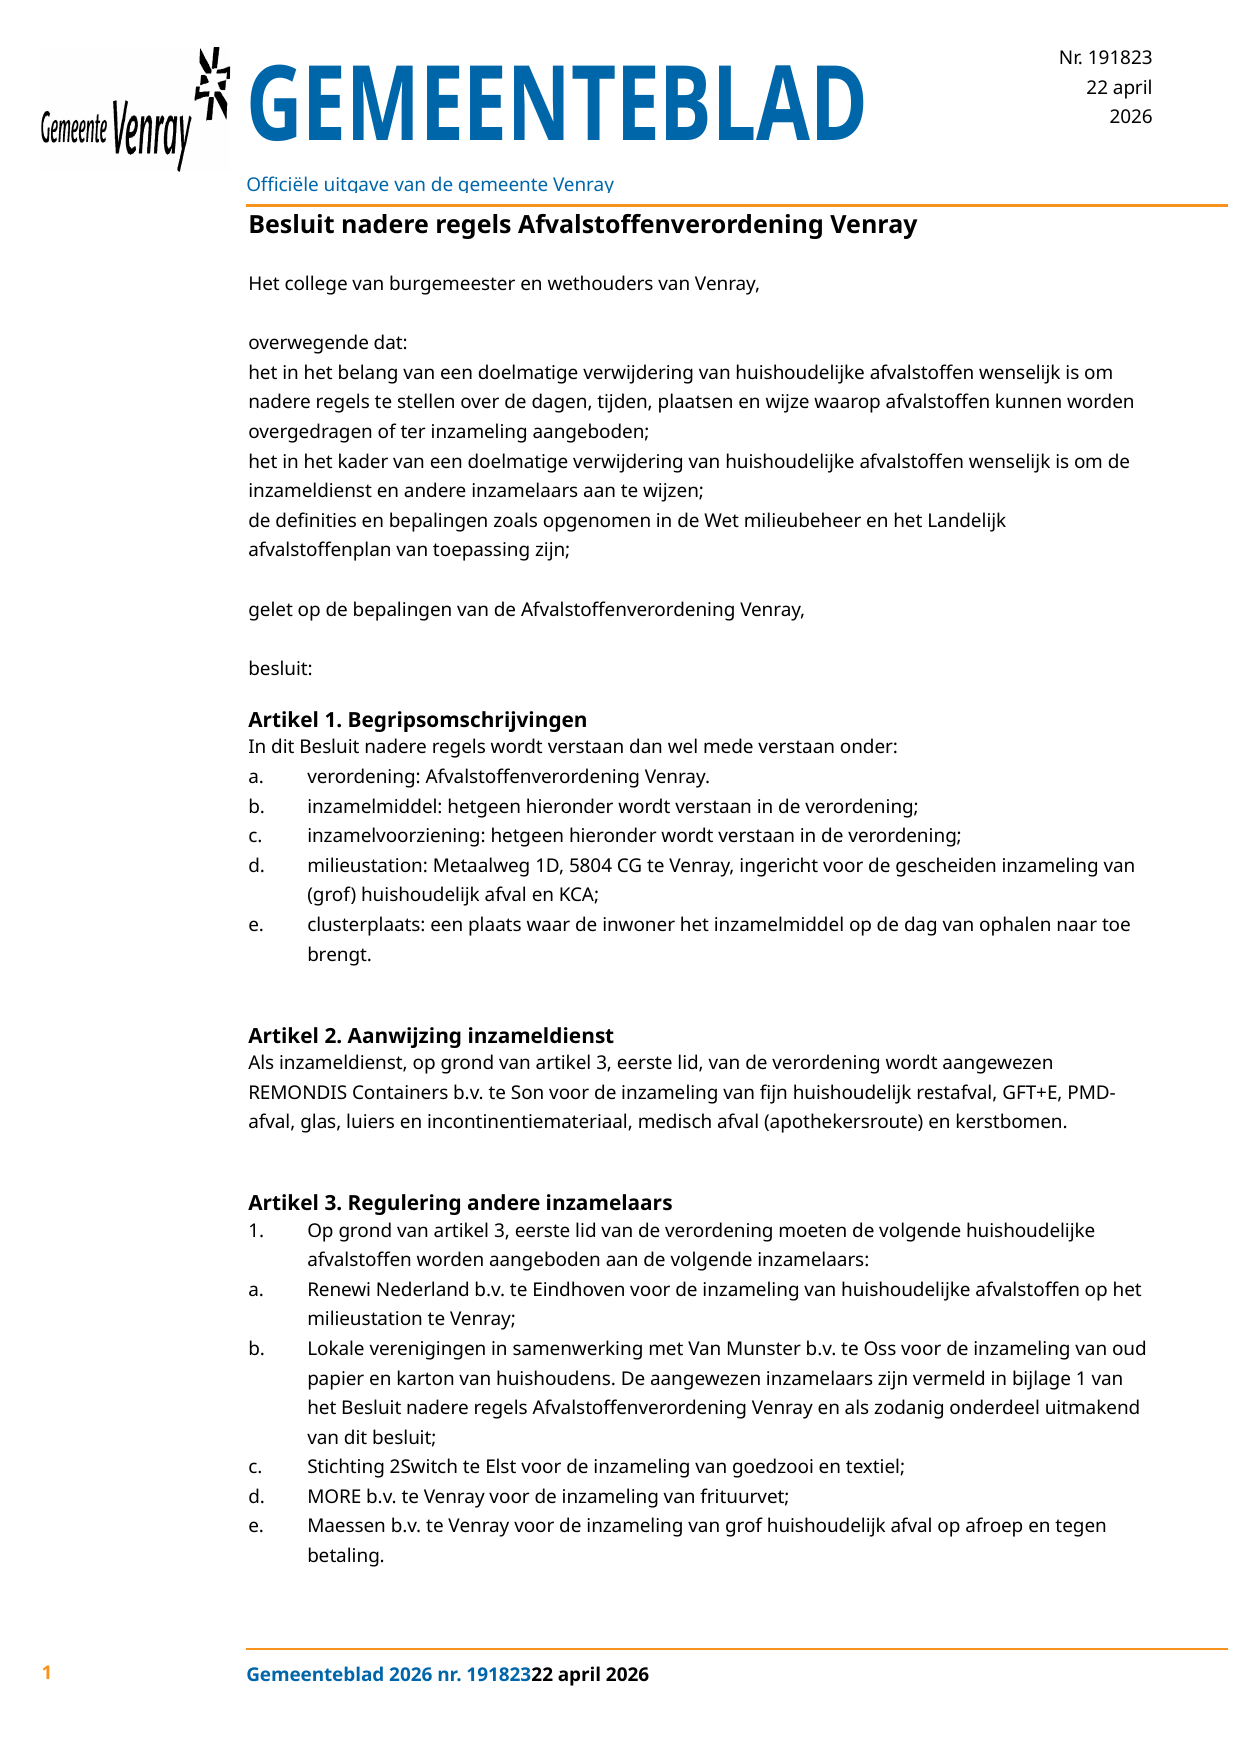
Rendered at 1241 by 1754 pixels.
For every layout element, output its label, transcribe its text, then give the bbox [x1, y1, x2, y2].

list Renewi Nederland b.v. te Eindhoven voor de inzameling van huishoudelijke afvalstoffen op het milieustation te Venray; [248, 1276, 1152, 1331]
list verordening: Afvalstoffenverordening Venray. [248, 763, 1152, 789]
text Als inzameldienst, op grond van artikel 3, eerste lid, van de verordening wordt aangewezen REMONDIS Containers b.v. te Son voor de inzameling van fijn huishoudelijk restafval, GFT+E, PMD-afval, glas, luiers en incontinentiemateriaal, medisch afval (apothekersroute) en kerstbomen. [248, 1049, 1152, 1134]
text Het college van burgemeester en wethouders van Venray, [248, 270, 1152, 296]
list inzamelvoorziening: hetgeen hieronder wordt verstaan in de verordening; [248, 822, 1152, 848]
text overwegende dat: [248, 329, 1152, 355]
text Artikel 2. Aanwijzing inzameldienst [248, 1021, 1152, 1049]
list Lokale verenigingen in samenwerking met Van Munster b.v. te Oss voor de inzameling van oud papier en karton van huishoudens. De aangewezen inzamelaars zijn vermeld in bijlage 1 van het Besluit nadere regels Afvalstoffenverordening Venray en als zodanig onderdeel uitmakend van dit besluit; [248, 1335, 1152, 1450]
list Maessen b.v. te Venray voor de inzameling van grof huishoudelijk afval op afroep en tegen betaling. [248, 1513, 1152, 1568]
text Besluit nadere regels Afvalstoffenverordening Venray [248, 207, 1152, 241]
text Artikel 1. Begripsomschrijvingen [248, 705, 1152, 734]
text gelet op de bepalingen van de Afvalstoffenverordening Venray, [248, 596, 1152, 621]
list clusterplaats: een plaats waar de inwoner het inzamelmiddel op de dag van ophalen naar toe brengt. [248, 911, 1152, 967]
list Stichting 2Switch te Elst voor de inzameling van goedzooi en textiel; [248, 1453, 1152, 1479]
list Op grond van artikel 3, eerste lid van de verordening moeten de volgende huishoudelijke afvalstoffen worden aangeboden aan de volgende inzamelaars: [248, 1217, 1152, 1272]
list inzamelmiddel: hetgeen hieronder wordt verstaan in de verordening; [248, 793, 1152, 819]
list MORE b.v. te Venray voor de inzameling van frituurvet; [248, 1483, 1152, 1509]
picture [41, 47, 231, 172]
text In dit Besluit nadere regels wordt verstaan dan wel mede verstaan onder: [248, 734, 1152, 759]
text het in het kader van een doelmatige verwijdering van huishoudelijke afvalstoffen wenselijk is om de inzameldienst en andere inzamelaars aan te wijzen; [248, 448, 1152, 503]
text besluit: [248, 655, 1152, 681]
text het in het belang van een doelmatige verwijdering van huishoudelijke afvalstoffen wenselijk is om nadere regels te stellen over de dagen, tijden, plaatsen en wijze waarop afvalstoffen kunnen worden overgedragen of ter inzameling aangeboden; [248, 359, 1152, 444]
text de definities en bepalingen zoals opgenomen in de Wet milieubeheer en het Landelijk afvalstoffenplan van toepassing zijn; [248, 507, 1152, 562]
text Artikel 3. Regulering andere inzamelaars [248, 1188, 1152, 1217]
list milieustation: Metaalweg 1D, 5804 CG te Venray, ingericht voor de gescheiden inzameling van (grof) huishoudelijk afval en KCA; [248, 852, 1152, 907]
